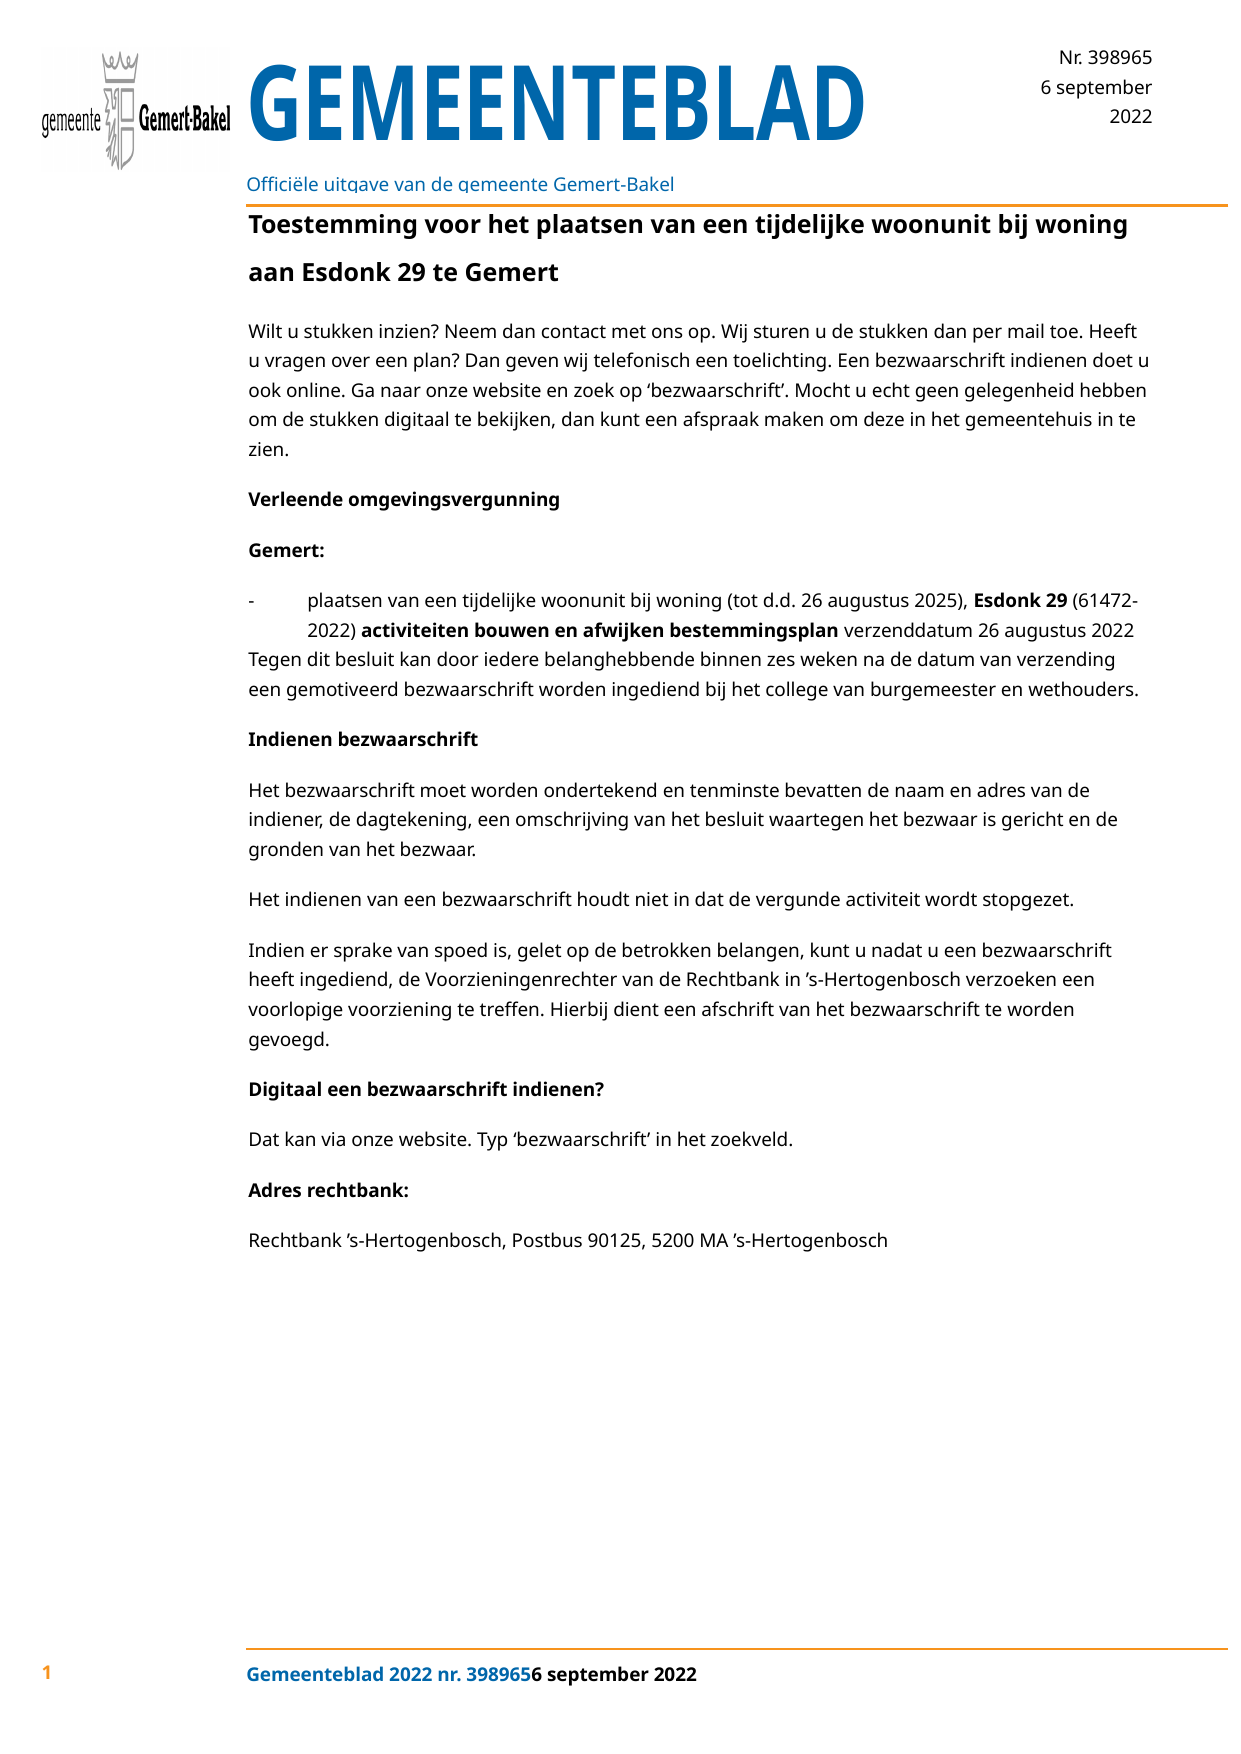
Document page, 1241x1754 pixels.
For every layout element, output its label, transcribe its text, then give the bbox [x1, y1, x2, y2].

text Indien er sprake van spoed is, gelet op de betrokken belangen, kunt u nadat u een bezwaarschrift heeft ingediend, de Voorzieningenrechter van de Rechtbank in ’s-Hertogenbosch verzoeken een voorlopige voorziening te treffen. Hierbij dient een afschrift van het bezwaarschrift te worden gevoegd. [248, 937, 1152, 1052]
text Het bezwaarschrift moet worden ondertekend en tenminste bevatten de naam en adres van de indiener, de dagtekening, een omschrijving van het besluit waartegen het bezwaar is gericht en de gronden van het bezwaar. [248, 777, 1152, 862]
text Digitaal een bezwaarschrift indienen? [248, 1076, 1152, 1102]
list plaatsen van een tijdelijke woonunit bij woning (tot d.d. 26 augustus 2025), Esdonk 29 (61472-2022) activiteiten bouwen en afwijken bestemmingsplan verzenddatum 26 augustus 2022 [248, 587, 1152, 643]
text Het indienen van een bezwaarschrift houdt niet in dat de vergunde activiteit wordt stopgezet. [248, 887, 1152, 912]
text Tegen dit besluit kan door iedere belanghebbende binnen zes weken na de datum van verzending een gemotiveerd bezwaarschrift worden ingediend bij het college van burgemeester en wethouders. [248, 647, 1152, 702]
text Verleende omgevingsvergunning [248, 487, 1152, 512]
text Adres rechtbank: [248, 1177, 1152, 1203]
text Rechtbank ’s-Hertogenbosch, Postbus 90125, 5200 MA ’s-Hertogenbosch [248, 1227, 1152, 1253]
text Dat kan via onze website. Typ ‘bezwaarschrift’ in het zoekveld. [248, 1127, 1152, 1152]
text Toestemming voor het plaatsen van een tijdelijke woonunit bij woning aan Esdonk 29 te Gemert [248, 207, 1152, 288]
text Indienen bezwaarschrift [248, 727, 1152, 752]
picture [41, 47, 231, 172]
text Gemert: [248, 537, 1152, 563]
text Wilt u stukken inzien? Neem dan contact met ons op. Wij sturen u de stukken dan per mail toe. Heeft u vragen over een plan? Dan geven wij telefonisch een toelichting. Een bezwaarschrift indienen doet u ook online. Ga naar onze website en zoek op ‘bezwaarschrift’. Mocht u echt geen gelegenheid hebben om de stukken digitaal te bekijken, dan kunt een afspraak maken om deze in het gemeentehuis in te zien. [248, 318, 1152, 462]
